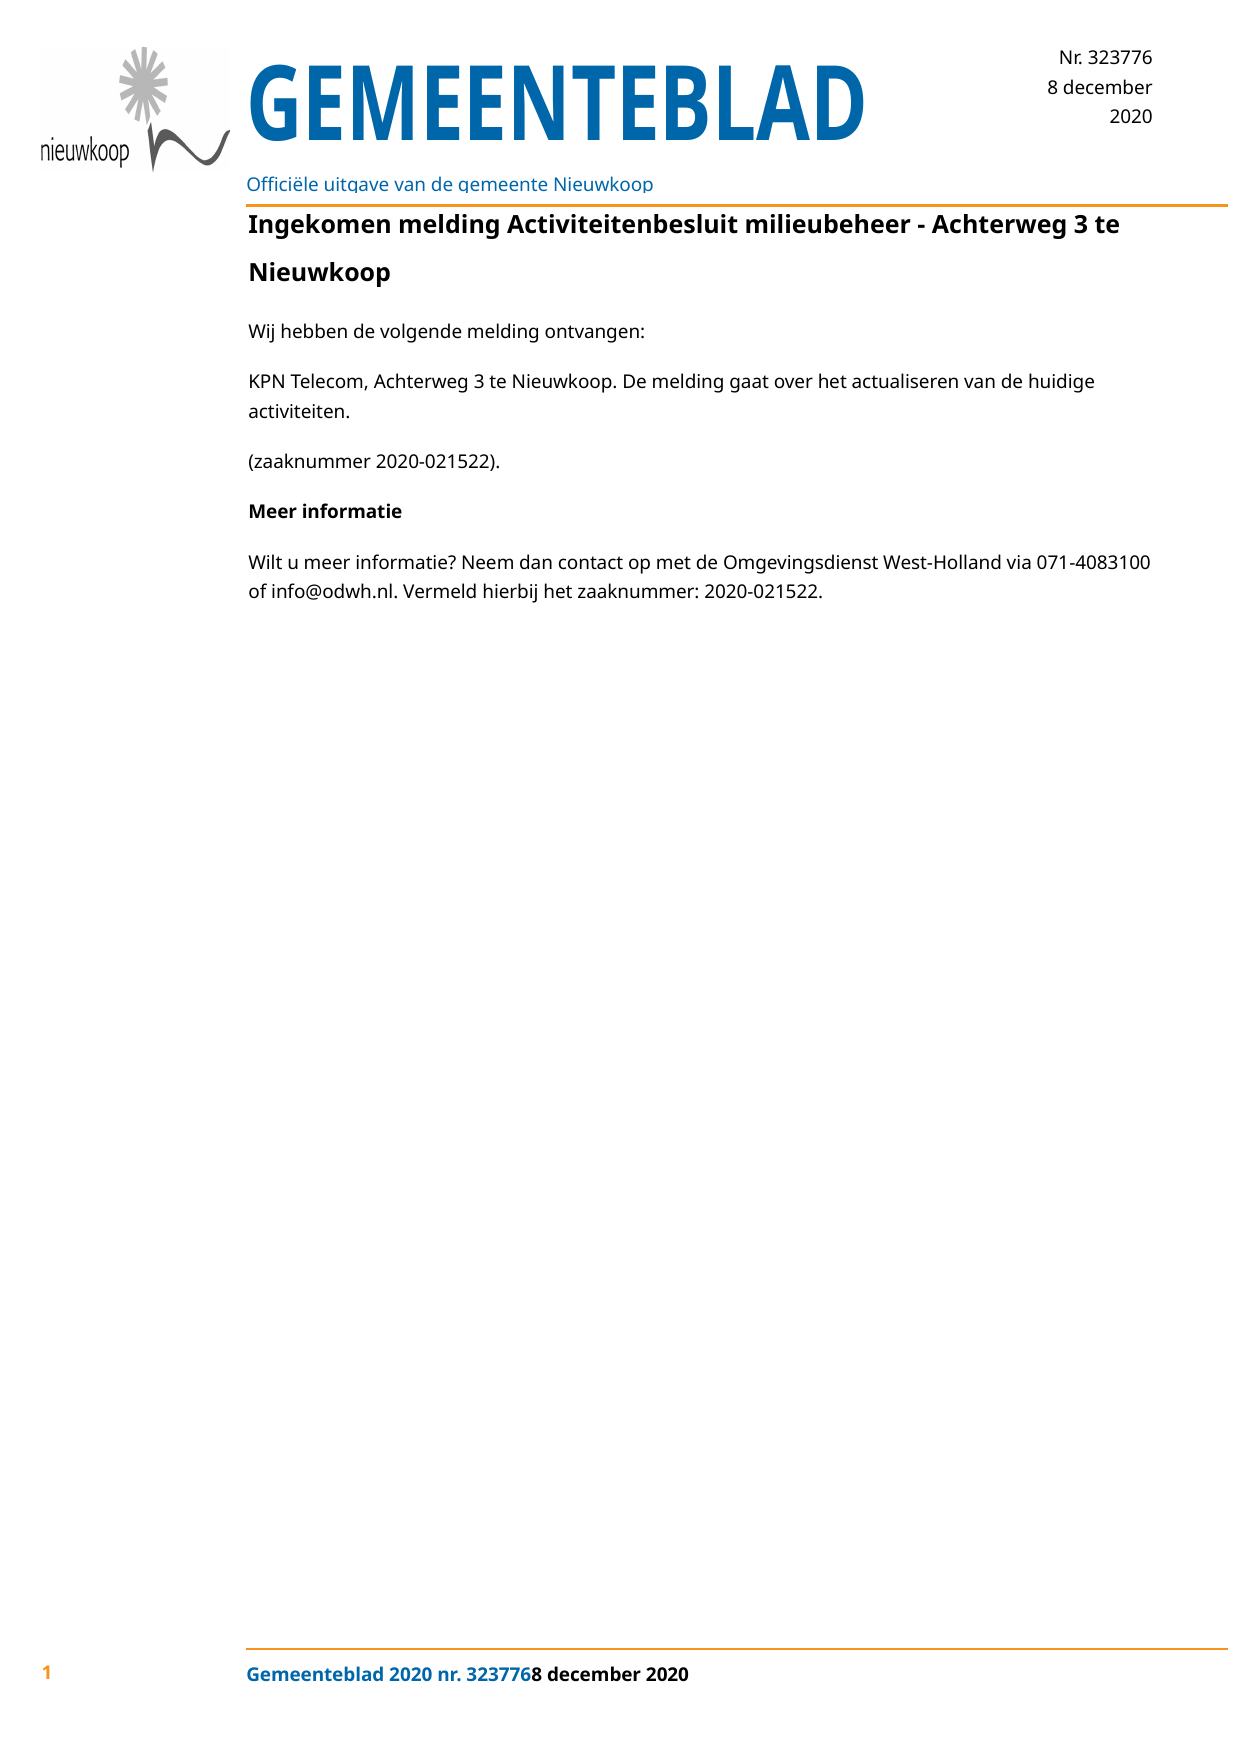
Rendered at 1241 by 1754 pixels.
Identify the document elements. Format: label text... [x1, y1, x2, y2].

text Ingekomen melding Activiteitenbesluit milieubeheer - Achterweg 3 te Nieuwkoop [248, 207, 1152, 288]
text Meer informatie [248, 499, 1152, 524]
text Wij hebben de volgende melding ontvangen: [248, 318, 1152, 344]
picture [41, 47, 231, 172]
text (zaaknummer 2020-021522). [248, 448, 1152, 474]
text Wilt u meer informatie? Neem dan contact op met de Omgevingsdienst West-Holland via 071‑4083100 of info@odwh.nl. Vermeld hierbij het zaaknummer: 2020-021522. [248, 549, 1152, 604]
text KPN Telecom, Achterweg 3 te Nieuwkoop. De melding gaat over het actualiseren van de huidige activiteiten. [248, 368, 1152, 424]
